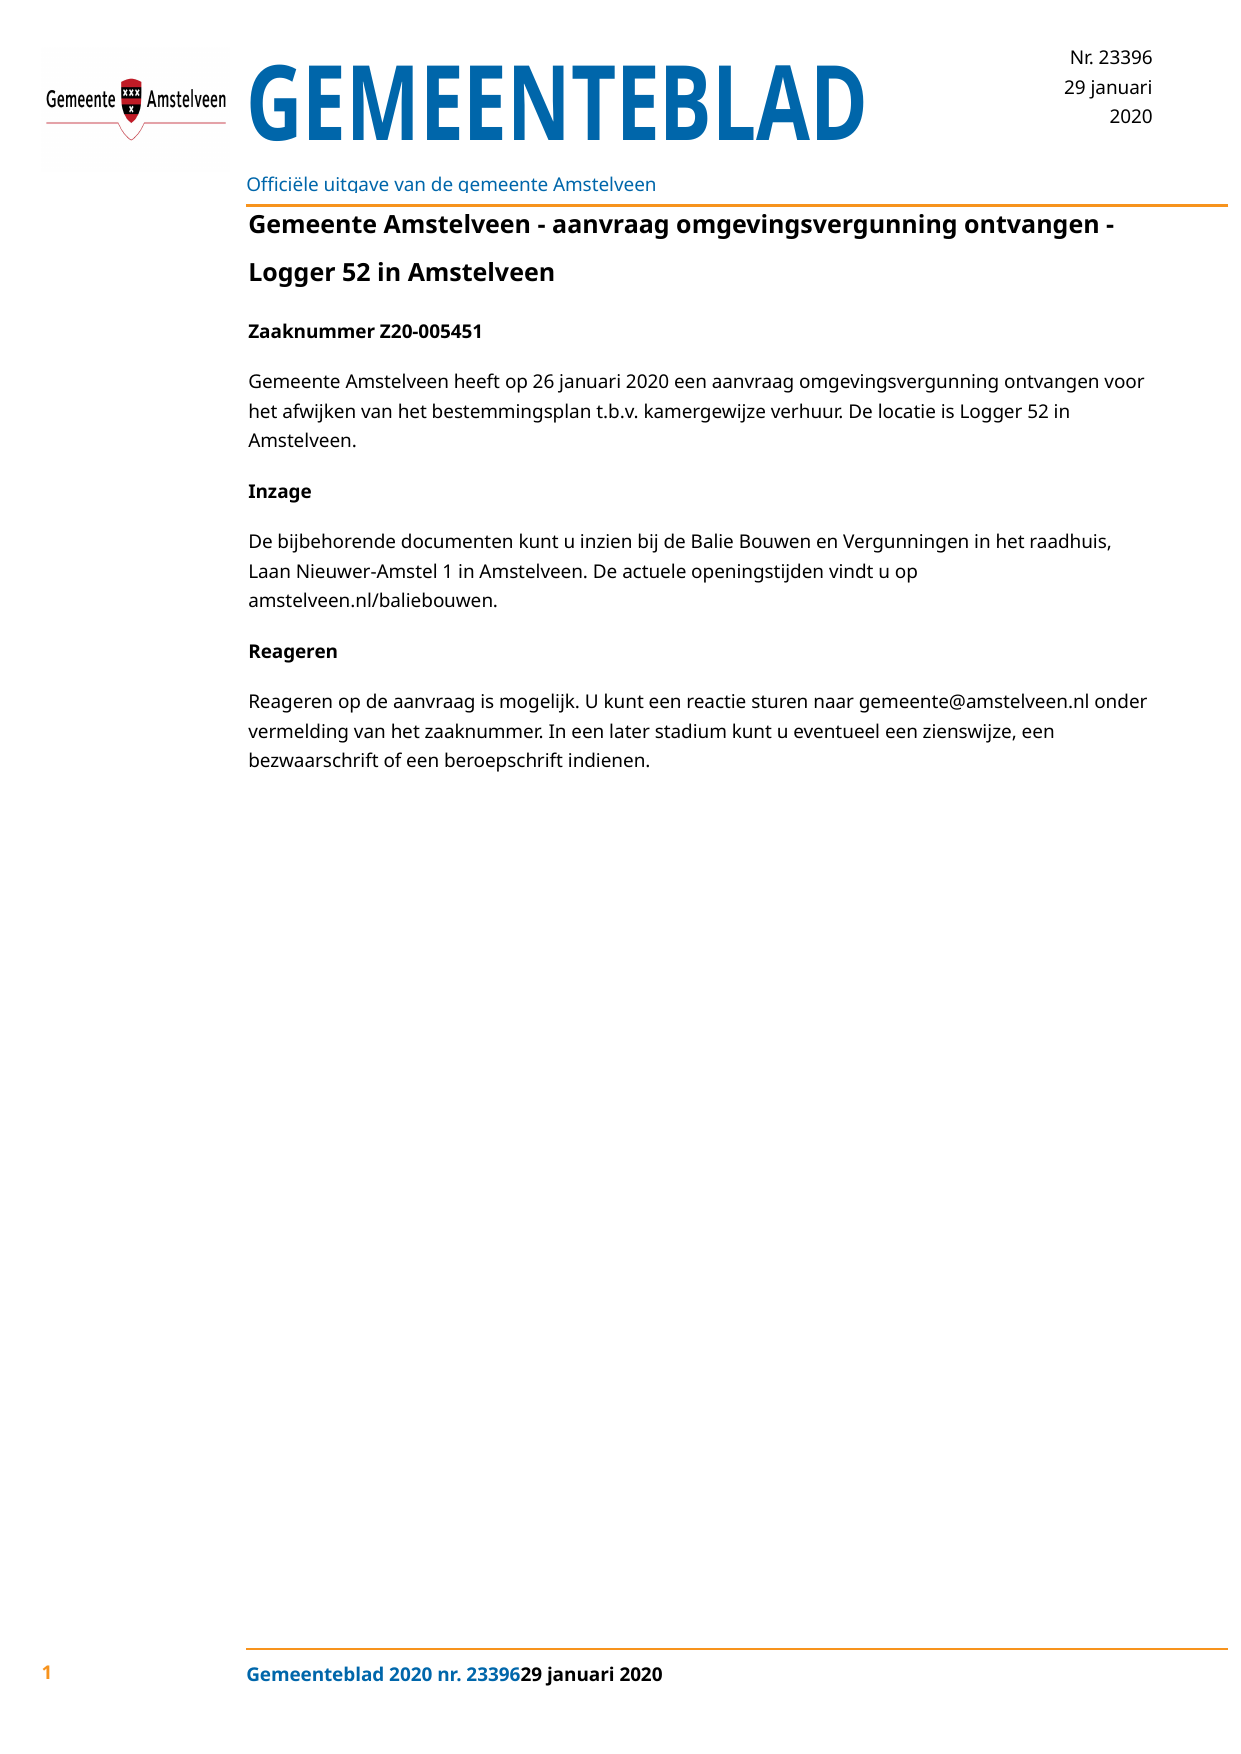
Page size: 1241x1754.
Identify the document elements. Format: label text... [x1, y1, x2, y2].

text Reageren op de aanvraag is mogelijk. U kunt een reactie sturen naar gemeente@amstelveen.nl onder vermelding van het zaaknummer. In een later stadium kunt u eventueel een zienswijze, een bezwaarschrift of een beroepschrift indienen. [248, 688, 1152, 773]
picture [41, 47, 231, 172]
text Reageren [248, 638, 1152, 664]
text Gemeente Amstelveen - aanvraag omgevingsvergunning ontvangen - Logger 52 in Amstelveen [248, 207, 1152, 288]
text Zaaknummer Z20-005451 [248, 318, 1152, 344]
text Gemeente Amstelveen heeft op 26 januari 2020 een aanvraag omgevingsvergunning ontvangen voor het afwijken van het bestemmingsplan t.b.v. kamergewijze verhuur. De locatie is Logger 52 in Amstelveen. [248, 368, 1152, 453]
text Inzage [248, 478, 1152, 504]
text De bijbehorende documenten kunt u inzien bij de Balie Bouwen en Vergunningen in het raadhuis, Laan Nieuwer-Amstel 1 in Amstelveen. De actuele openingstijden vindt u op amstelveen.nl/baliebouwen. [248, 528, 1152, 613]
